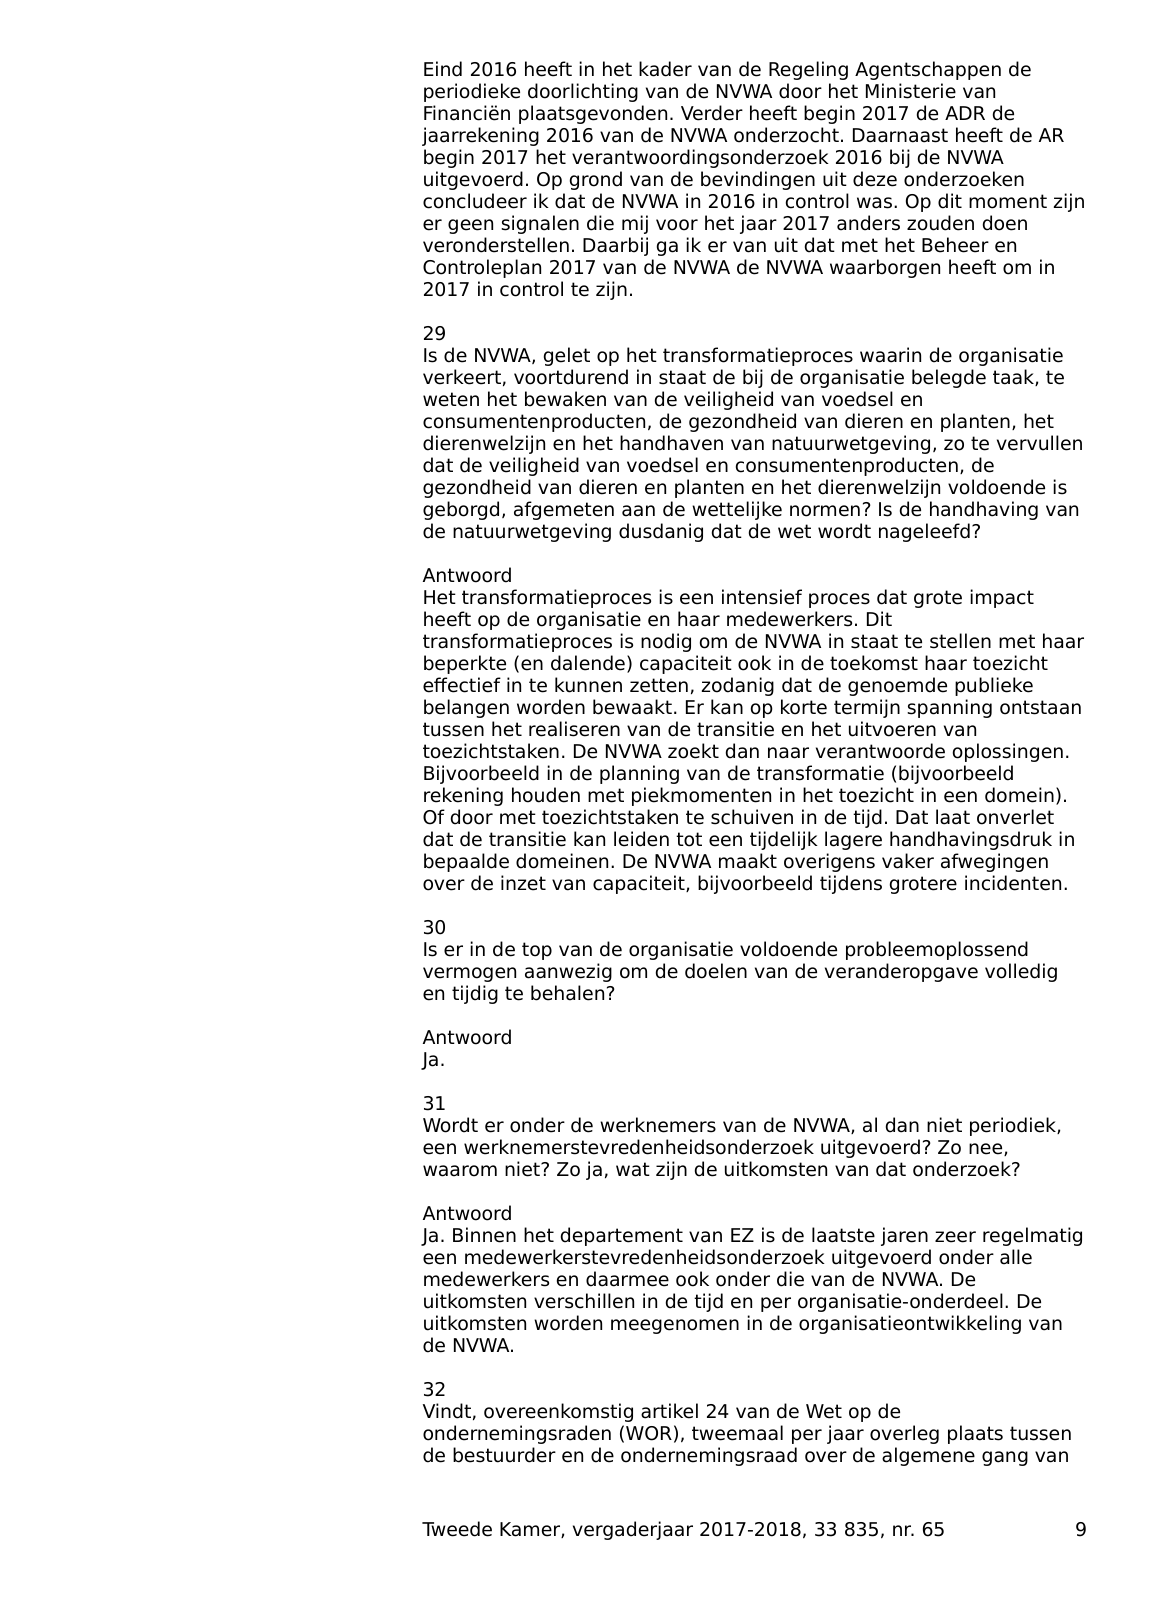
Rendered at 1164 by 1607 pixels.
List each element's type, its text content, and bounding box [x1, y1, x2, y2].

text Ja. Binnen het departement van EZ is de laatste jaren zeer regelmatig een medewerkerstevredenheidsonderzoek uitgevoerd onder alle medewerkers en daarmee ook onder die van de NVWA. De uitkomsten verschillen in de tijd en per organisatie-onderdeel. De uitkomsten worden meegenomen in de organisatieontwikkeling van de NVWA. [422, 1225, 1087, 1357]
text Is er in de top van de organisatie voldoende probleemoplossend vermogen aanwezig om de doelen van de veranderopgave volledig en tijdig te behalen? [422, 939, 1087, 1005]
text Is de NVWA, gelet op het transformatieproces waarin de organisatie verkeert, voortdurend in staat de bij de organisatie belegde taak, te weten het bewaken van de veiligheid van voedsel en consumentenproducten, de gezondheid van dieren en planten, het dierenwelzijn en het handhaven van natuurwetgeving, zo te vervullen dat de veiligheid van voedsel en consumentenproducten, de gezondheid van dieren en planten en het dierenwelzijn voldoende is geborgd, afgemeten aan de wettelijke normen? Is de handhaving van de natuurwetgeving dusdanig dat de wet wordt nageleefd? [422, 345, 1087, 543]
text 32 [422, 1379, 1087, 1401]
text 30 [422, 917, 1087, 939]
text Het transformatieproces is een intensief proces dat grote impact heeft op de organisatie en haar medewerkers. Dit transformatieproces is nodig om de NVWA in staat te stellen met haar beperkte (en dalende) capaciteit ook in de toekomst haar toezicht effectief in te kunnen zetten, zodanig dat de genoemde publieke belangen worden bewaakt. Er kan op korte termijn spanning ontstaan tussen het realiseren van de transitie en het uitvoeren van toezichtstaken. De NVWA zoekt dan naar verantwoorde oplossingen. Bijvoorbeeld in de planning van de transformatie (bijvoorbeeld rekening houden met piekmomenten in het toezicht in een domein). Of door met toezichtstaken te schuiven in de tijd. Dat laat onverlet dat de transitie kan leiden tot een tijdelijk lagere handhavingsdruk in bepaalde domeinen. De NVWA maakt overigens vaker afwegingen over de inzet van capaciteit, bijvoorbeeld tijdens grotere incidenten. [422, 587, 1087, 895]
text Vindt, overeenkomstig artikel 24 van de Wet op de ondernemingsraden (WOR), tweemaal per jaar overleg plaats tussen de bestuurder en de ondernemingsraad over de algemene gang van [422, 1401, 1087, 1467]
text Eind 2016 heeft in het kader van de Regeling Agentschappen de periodieke doorlichting van de NVWA door het Ministerie van Financiën plaatsgevonden. Verder heeft begin 2017 de ADR de jaarrekening 2016 van de NVWA onderzocht. Daarnaast heeft de AR begin 2017 het verantwoordingsonderzoek 2016 bij de NVWA uitgevoerd. Op grond van de bevindingen uit deze onderzoeken concludeer ik dat de NVWA in 2016 in control was. Op dit moment zijn er geen signalen die mij voor het jaar 2017 anders zouden doen veronderstellen. Daarbij ga ik er van uit dat met het Beheer en Controleplan 2017 van de NVWA de NVWA waarborgen heeft om in 2017 in control te zijn. [422, 59, 1087, 301]
text Antwoord [422, 565, 1087, 587]
text 29 [422, 323, 1087, 345]
text 31 [422, 1093, 1087, 1115]
text Antwoord [422, 1203, 1087, 1225]
text Wordt er onder de werknemers van de NVWA, al dan niet periodiek, een werknemerstevredenheidsonderzoek uitgevoerd? Zo nee, waarom niet? Zo ja, wat zijn de uitkomsten van dat onderzoek? [422, 1115, 1087, 1181]
text Antwoord [422, 1027, 1087, 1049]
text Ja. [422, 1049, 1087, 1071]
